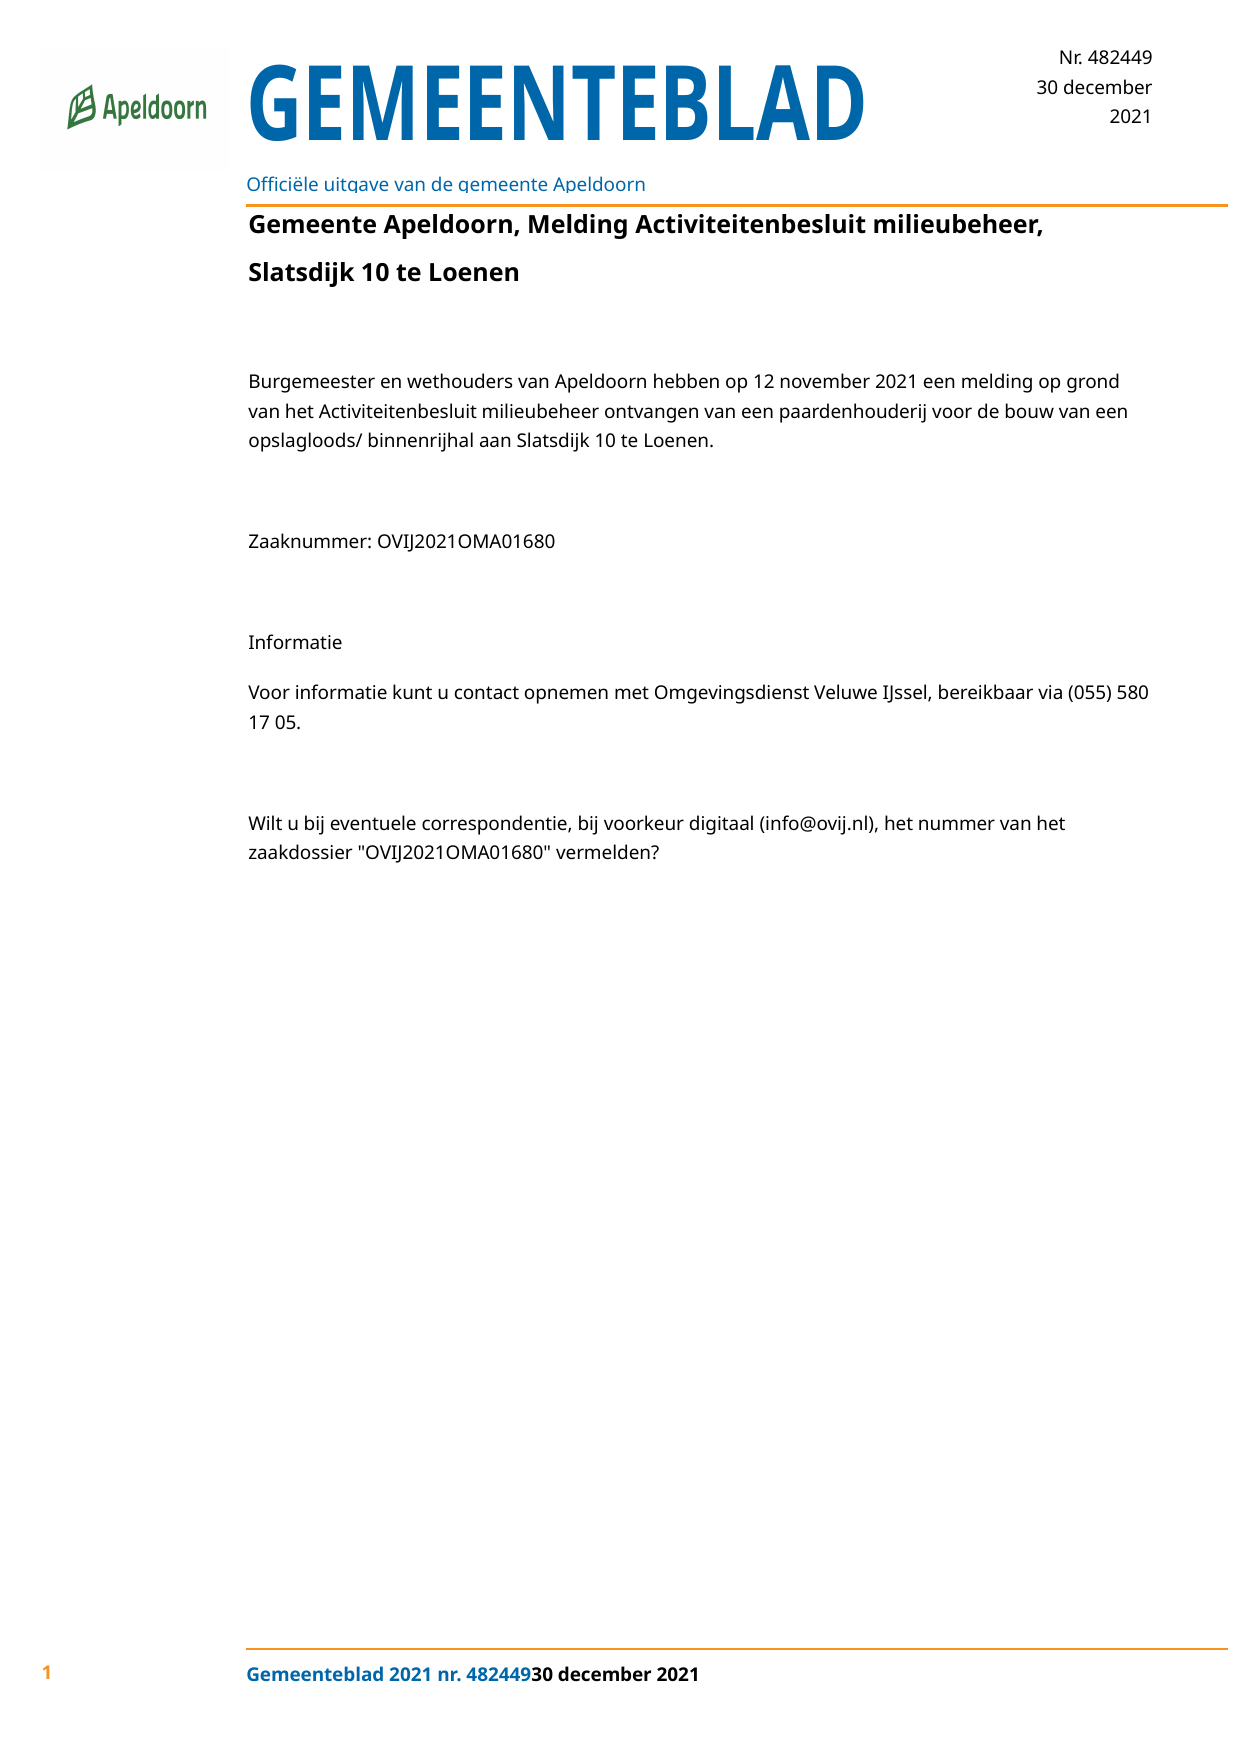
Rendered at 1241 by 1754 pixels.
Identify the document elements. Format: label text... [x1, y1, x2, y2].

text Burgemeester en wethouders van Apeldoorn hebben op 12 november 2021 een melding op grond van het Activiteitenbesluit milieubeheer ontvangen van een paardenhouderij voor de bouw van een opslagloods/ binnenrijhal aan Slatsdijk 10 te Loenen. [248, 368, 1152, 453]
text Informatie [248, 629, 1152, 655]
text Gemeente Apeldoorn, Melding Activiteitenbesluit milieubeheer, Slatsdijk 10 te Loenen [248, 207, 1152, 288]
picture [41, 47, 231, 172]
text Wilt u bij eventuele correspondentie, bij voorkeur digitaal (info@ovij.nl), het nummer van het zaakdossier "OVIJ2021OMA01680" vermelden? [248, 810, 1152, 865]
text Zaaknummer: OVIJ2021OMA01680 [248, 528, 1152, 554]
text Voor informatie kunt u contact opnemen met Omgevingsdienst Veluwe IJssel, bereikbaar via (055) 580 17 05. [248, 679, 1152, 735]
